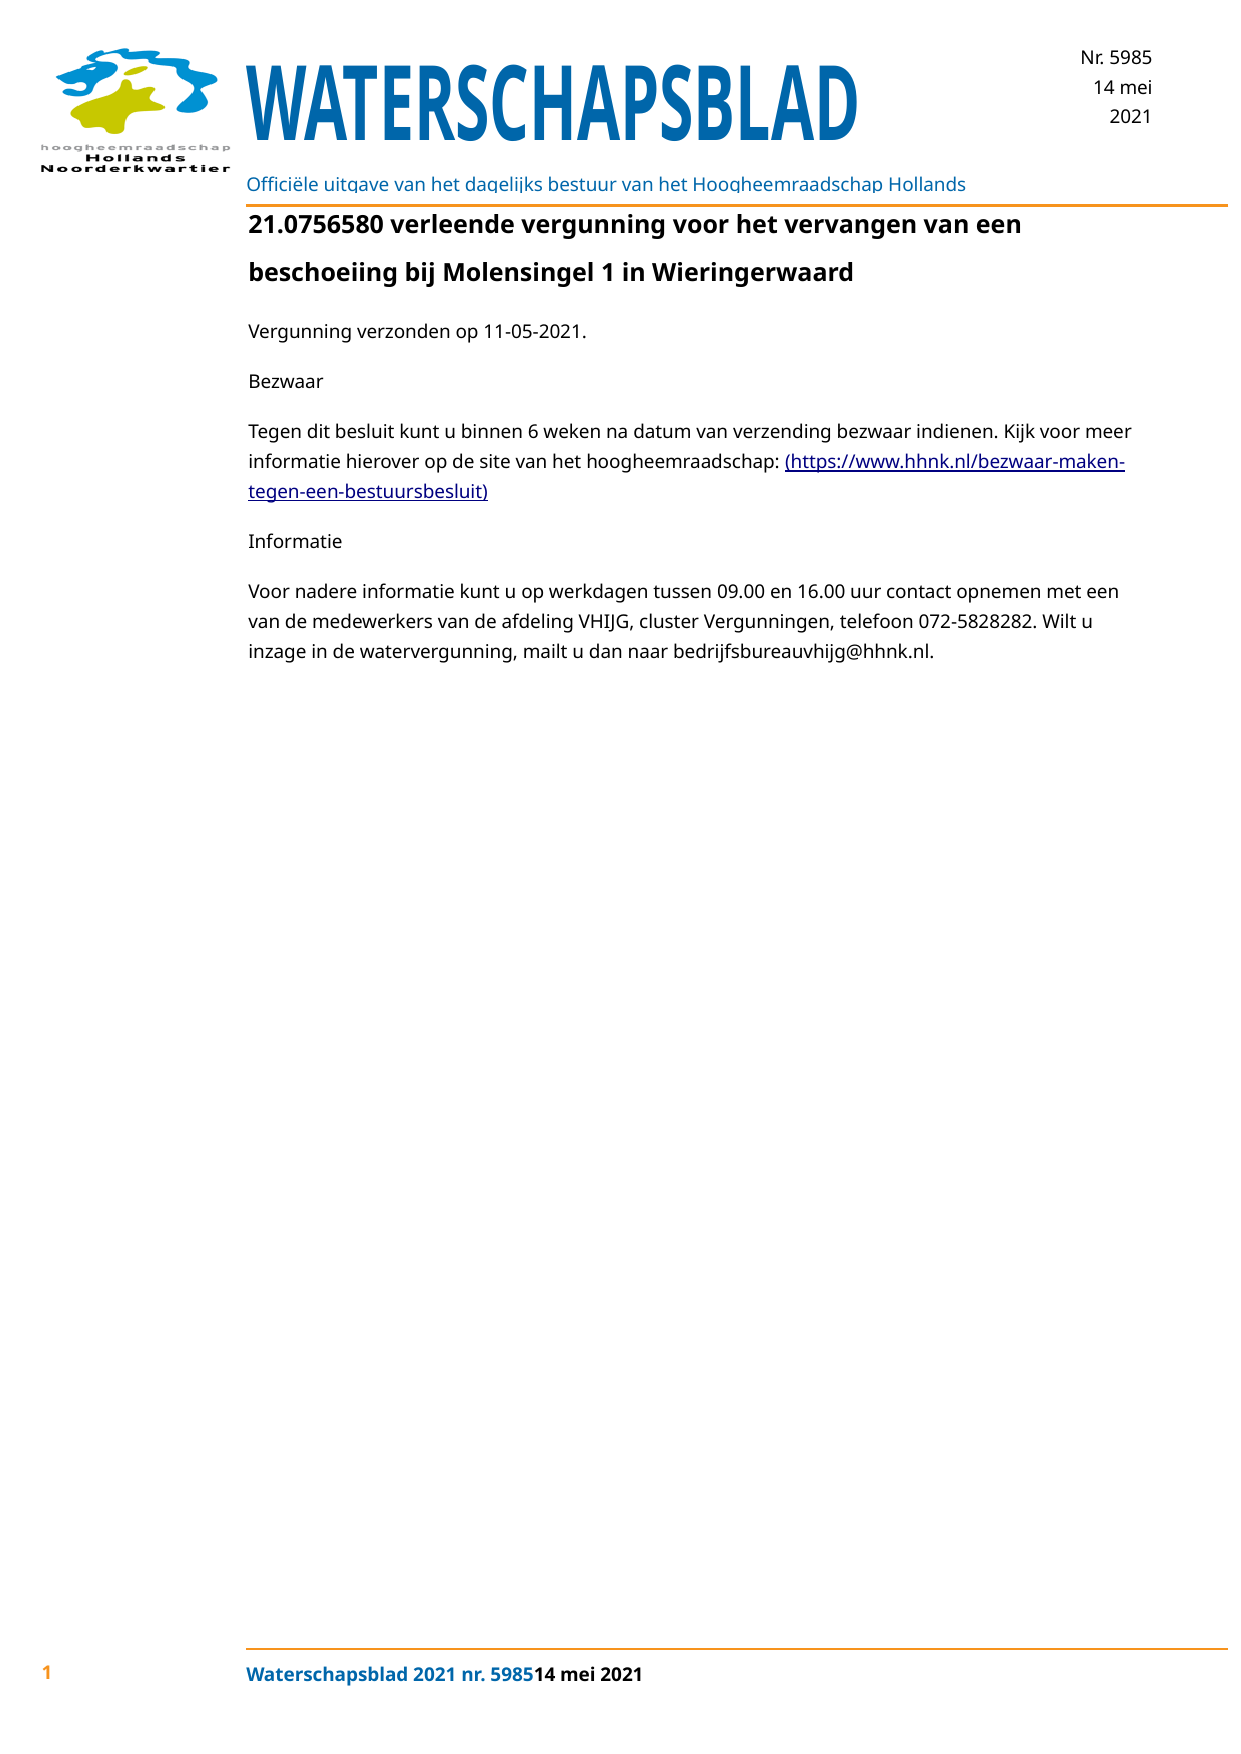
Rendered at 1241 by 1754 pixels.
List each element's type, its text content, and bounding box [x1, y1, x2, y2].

text Vergunning verzonden op 11-05-2021. [248, 318, 1152, 344]
text Voor nadere informatie kunt u op werkdagen tussen 09.00 en 16.00 uur contact opnemen met een van de medewerkers van de afdeling VHIJG, cluster Vergunningen, telefoon 072-5828282. Wilt u inzage in de watervergunning, mailt u dan naar bedrijfsbureauvhijg@hhnk.nl. [248, 579, 1152, 664]
text Informatie [248, 528, 1152, 554]
text Bezwaar [248, 368, 1152, 394]
text 21.0756580 verleende vergunning voor het vervangen van een beschoeiing bij Molensingel 1 in Wieringerwaard [248, 207, 1152, 288]
picture [41, 47, 231, 172]
text Tegen dit besluit kunt u binnen 6 weken na datum van verzending bezwaar indienen. Kijk voor meer informatie hierover op de site van het hoogheemraadschap: (https://www.hhnk.nl/bezwaar-maken-tegen-een-bestuursbesluit) [248, 419, 1152, 504]
